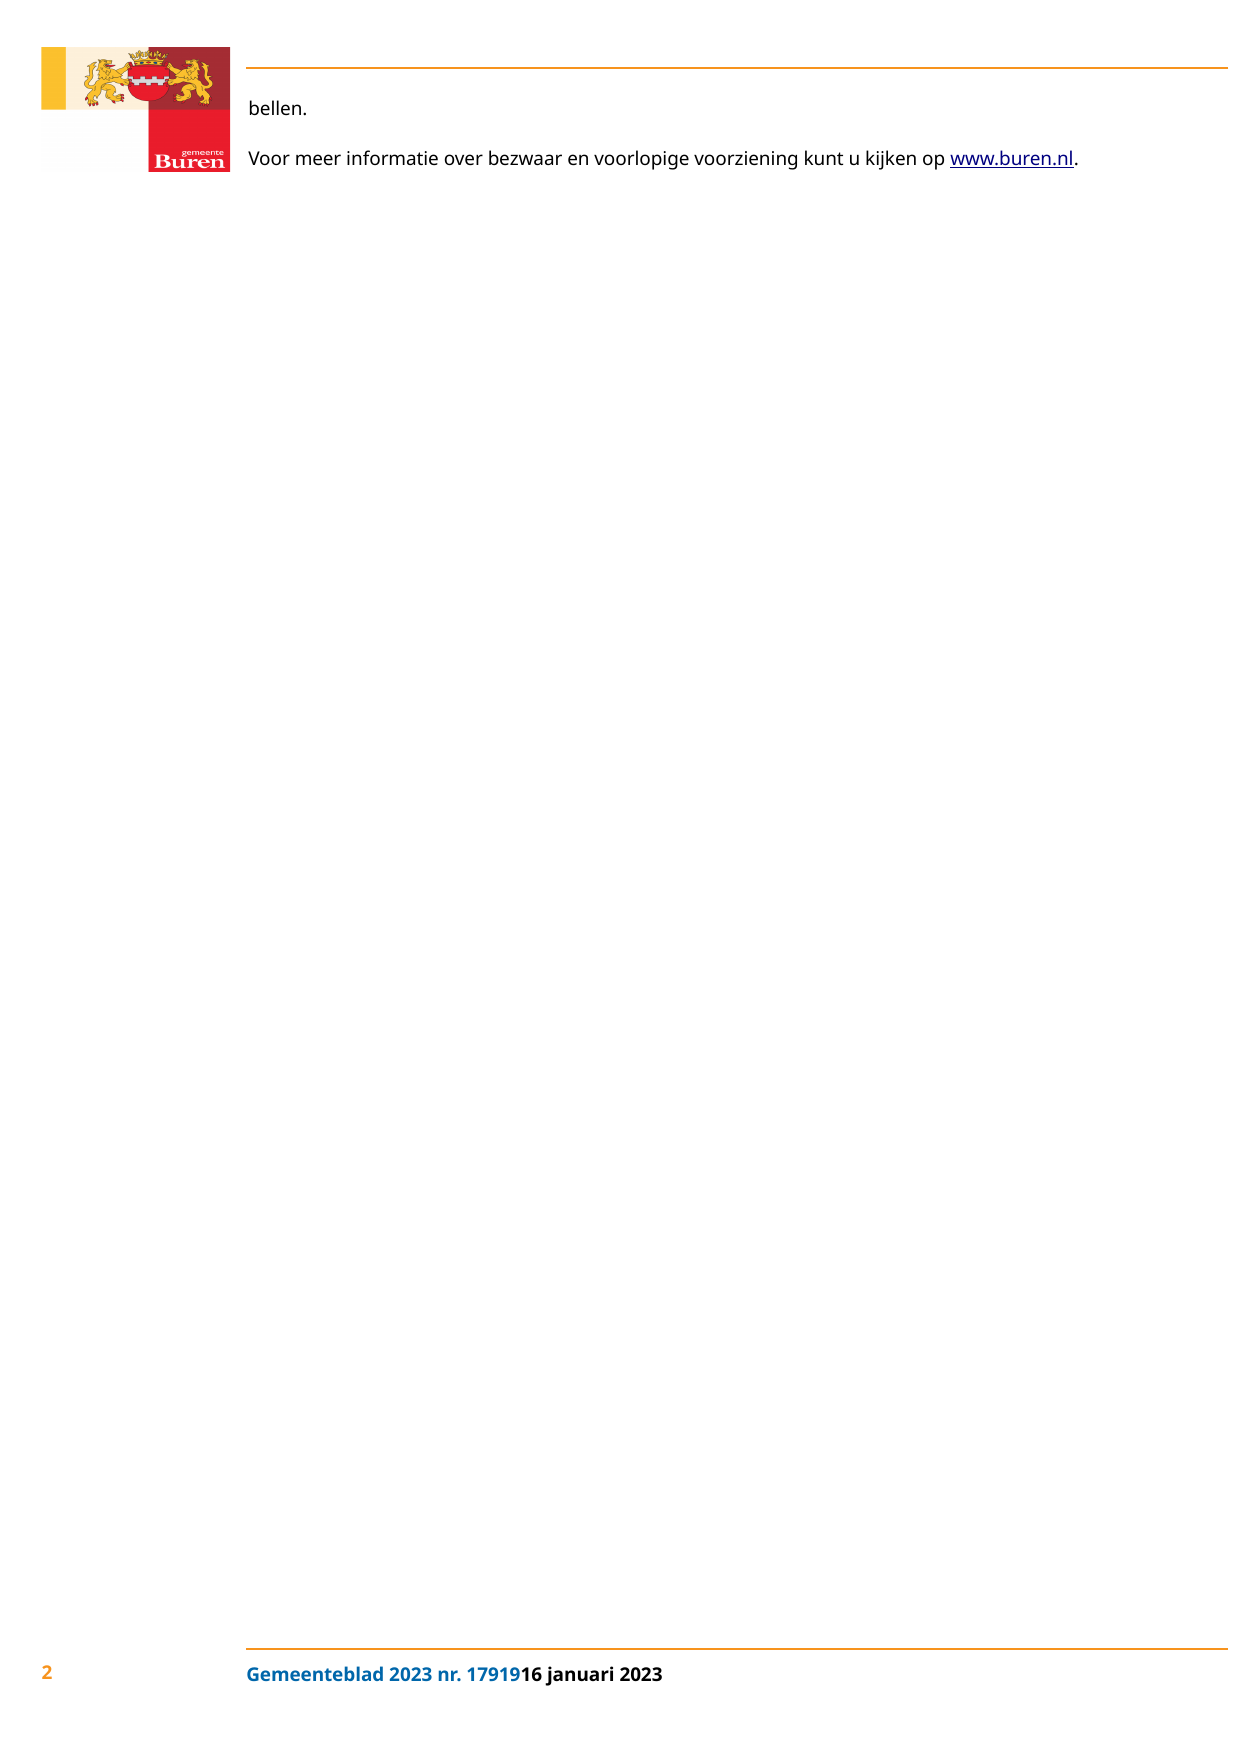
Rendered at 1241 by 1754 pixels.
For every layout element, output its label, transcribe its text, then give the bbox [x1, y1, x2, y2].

text Voor meer informatie over bezwaar en voorlopige voorziening kunt u kijken op www.buren.nl. [248, 145, 1152, 171]
picture [41, 47, 231, 172]
text bellen. [248, 95, 1152, 121]
